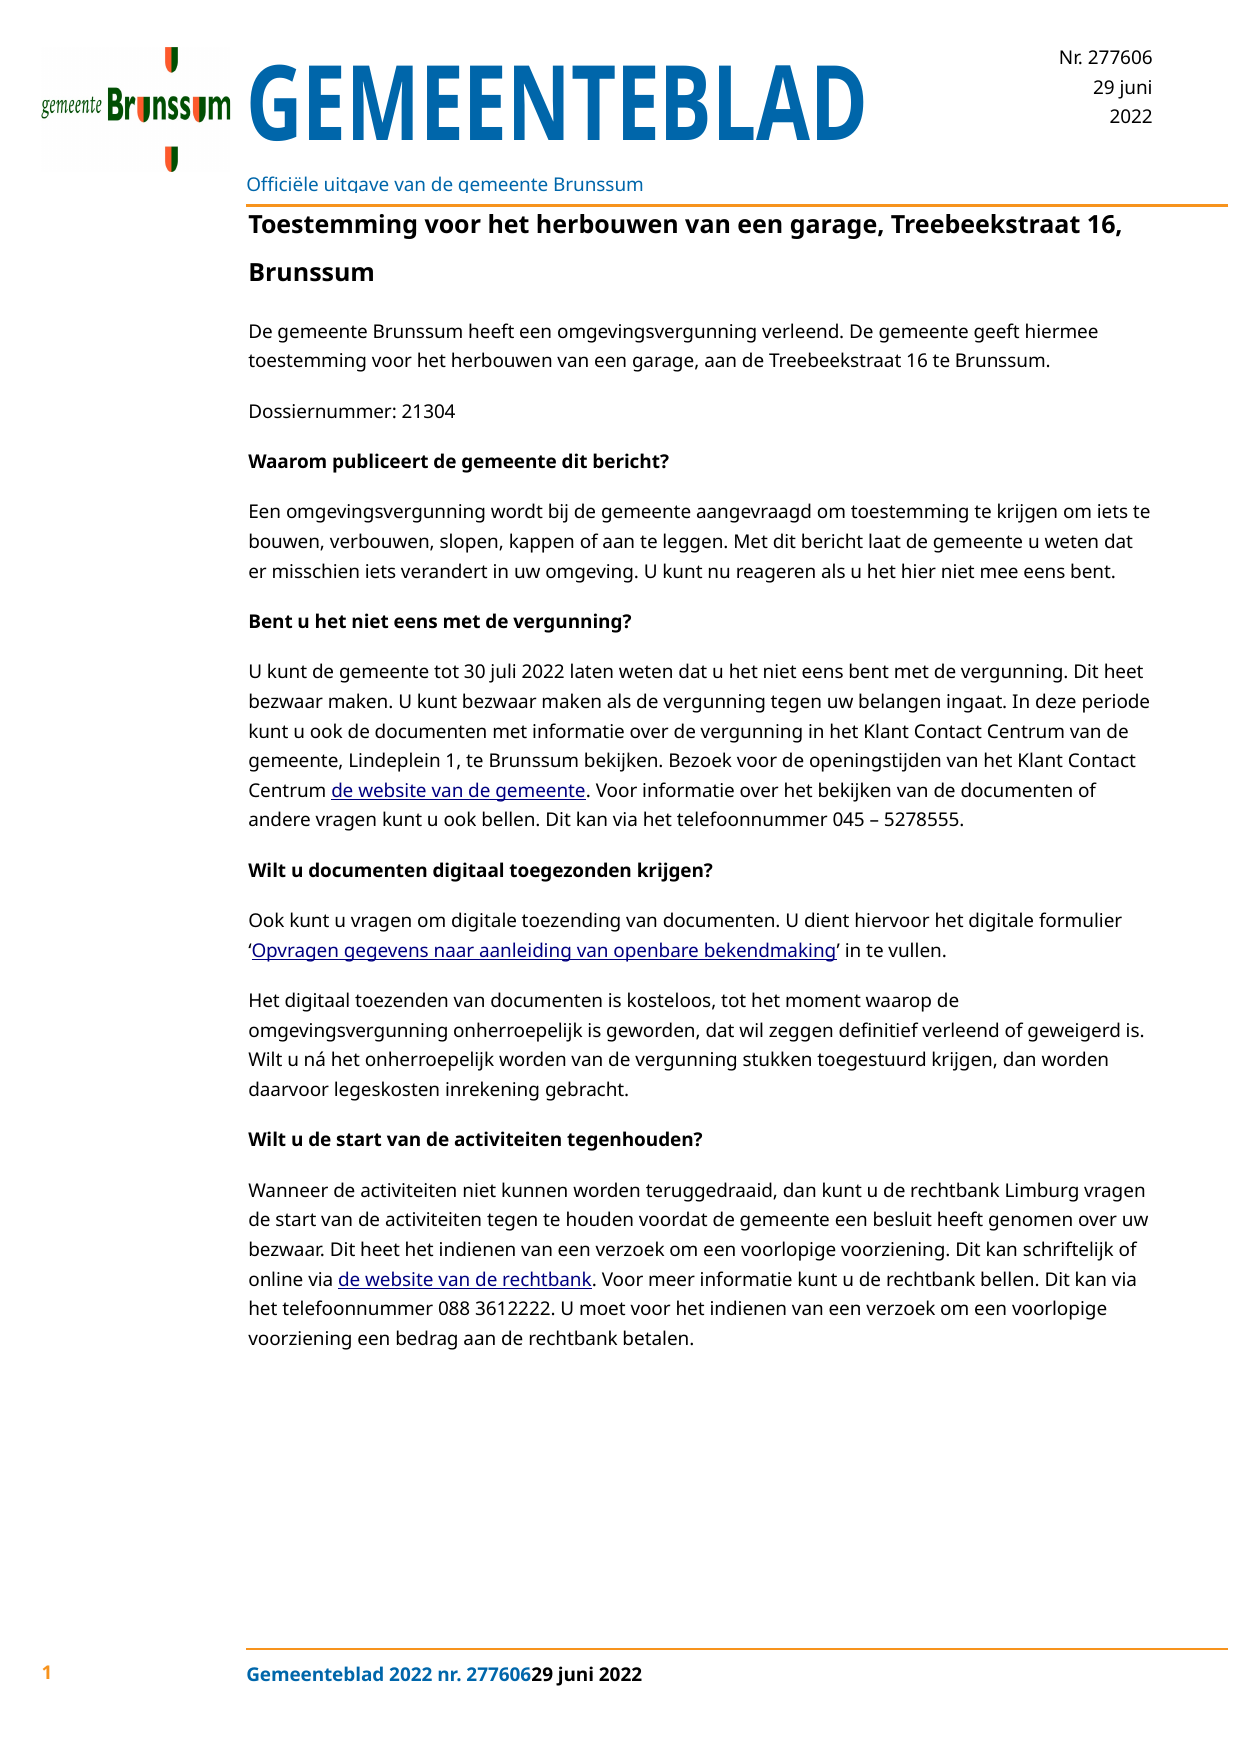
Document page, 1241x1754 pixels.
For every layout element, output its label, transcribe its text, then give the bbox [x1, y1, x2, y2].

text Bent u het niet eens met de vergunning? [248, 608, 1152, 634]
text Wanneer de activiteiten niet kunnen worden teruggedraaid, dan kunt u de rechtbank Limburg vragen de start van de activiteiten tegen te houden voordat de gemeente een besluit heeft genomen over uw bezwaar. Dit heet het indienen van een verzoek om een voorlopige voorziening. Dit kan schriftelijk of online via de website van de rechtbank. Voor meer informatie kunt u de rechtbank bellen. Dit kan via het telefoonnummer 088 3612222. U moet voor het indienen van een verzoek om een voorlopige voorziening een bedrag aan de rechtbank betalen. [248, 1177, 1152, 1351]
text Toestemming voor het herbouwen van een garage, Treebeekstraat 16, Brunssum [248, 207, 1152, 288]
text De gemeente Brunssum heeft een omgevingsvergunning verleend. De gemeente geeft hiermee toestemming voor het herbouwen van een garage, aan de Treebeekstraat 16 te Brunssum. [248, 318, 1152, 373]
text Wilt u documenten digitaal toegezonden krijgen? [248, 857, 1152, 883]
picture [41, 47, 231, 172]
text Een omgevingsvergunning wordt bij de gemeente aangevraagd om toestemming te krijgen om iets te bouwen, verbouwen, slopen, kappen of aan te leggen. Met dit bericht laat de gemeente u weten dat er misschien iets verandert in uw omgeving. U kunt nu reageren als u het hier niet mee eens bent. [248, 499, 1152, 584]
text U kunt de gemeente tot 30 juli 2022 laten weten dat u het niet eens bent met de vergunning. Dit heet bezwaar maken. U kunt bezwaar maken als de vergunning tegen uw belangen ingaat. In deze periode kunt u ook de documenten met informatie over de vergunning in het Klant Contact Centrum van de gemeente, Lindeplein 1, te Brunssum bekijken. Bezoek voor de openingstijden van het Klant Contact Centrum de website van de gemeente. Voor informatie over het bekijken van de documenten of andere vragen kunt u ook bellen. Dit kan via het telefoonnummer 045 – 5278555. [248, 659, 1152, 832]
text Dossiernummer: 21304 [248, 398, 1152, 424]
text Wilt u de start van de activiteiten tegenhouden? [248, 1127, 1152, 1152]
text Waarom publiceert de gemeente dit bericht? [248, 448, 1152, 474]
text Het digitaal toezenden van documenten is kosteloos, tot het moment waarop de omgevingsvergunning onherroepelijk is geworden, dat wil zeggen definitief verleend of geweigerd is. Wilt u ná het onherroepelijk worden van de vergunning stukken toegestuurd krijgen, dan worden daarvoor legeskosten inrekening gebracht. [248, 987, 1152, 1102]
text Ook kunt u vragen om digitale toezending van documenten. U dient hiervoor het digitale formulier ‘Opvragen gegevens naar aanleiding van openbare bekendmaking’ in te vullen. [248, 907, 1152, 963]
